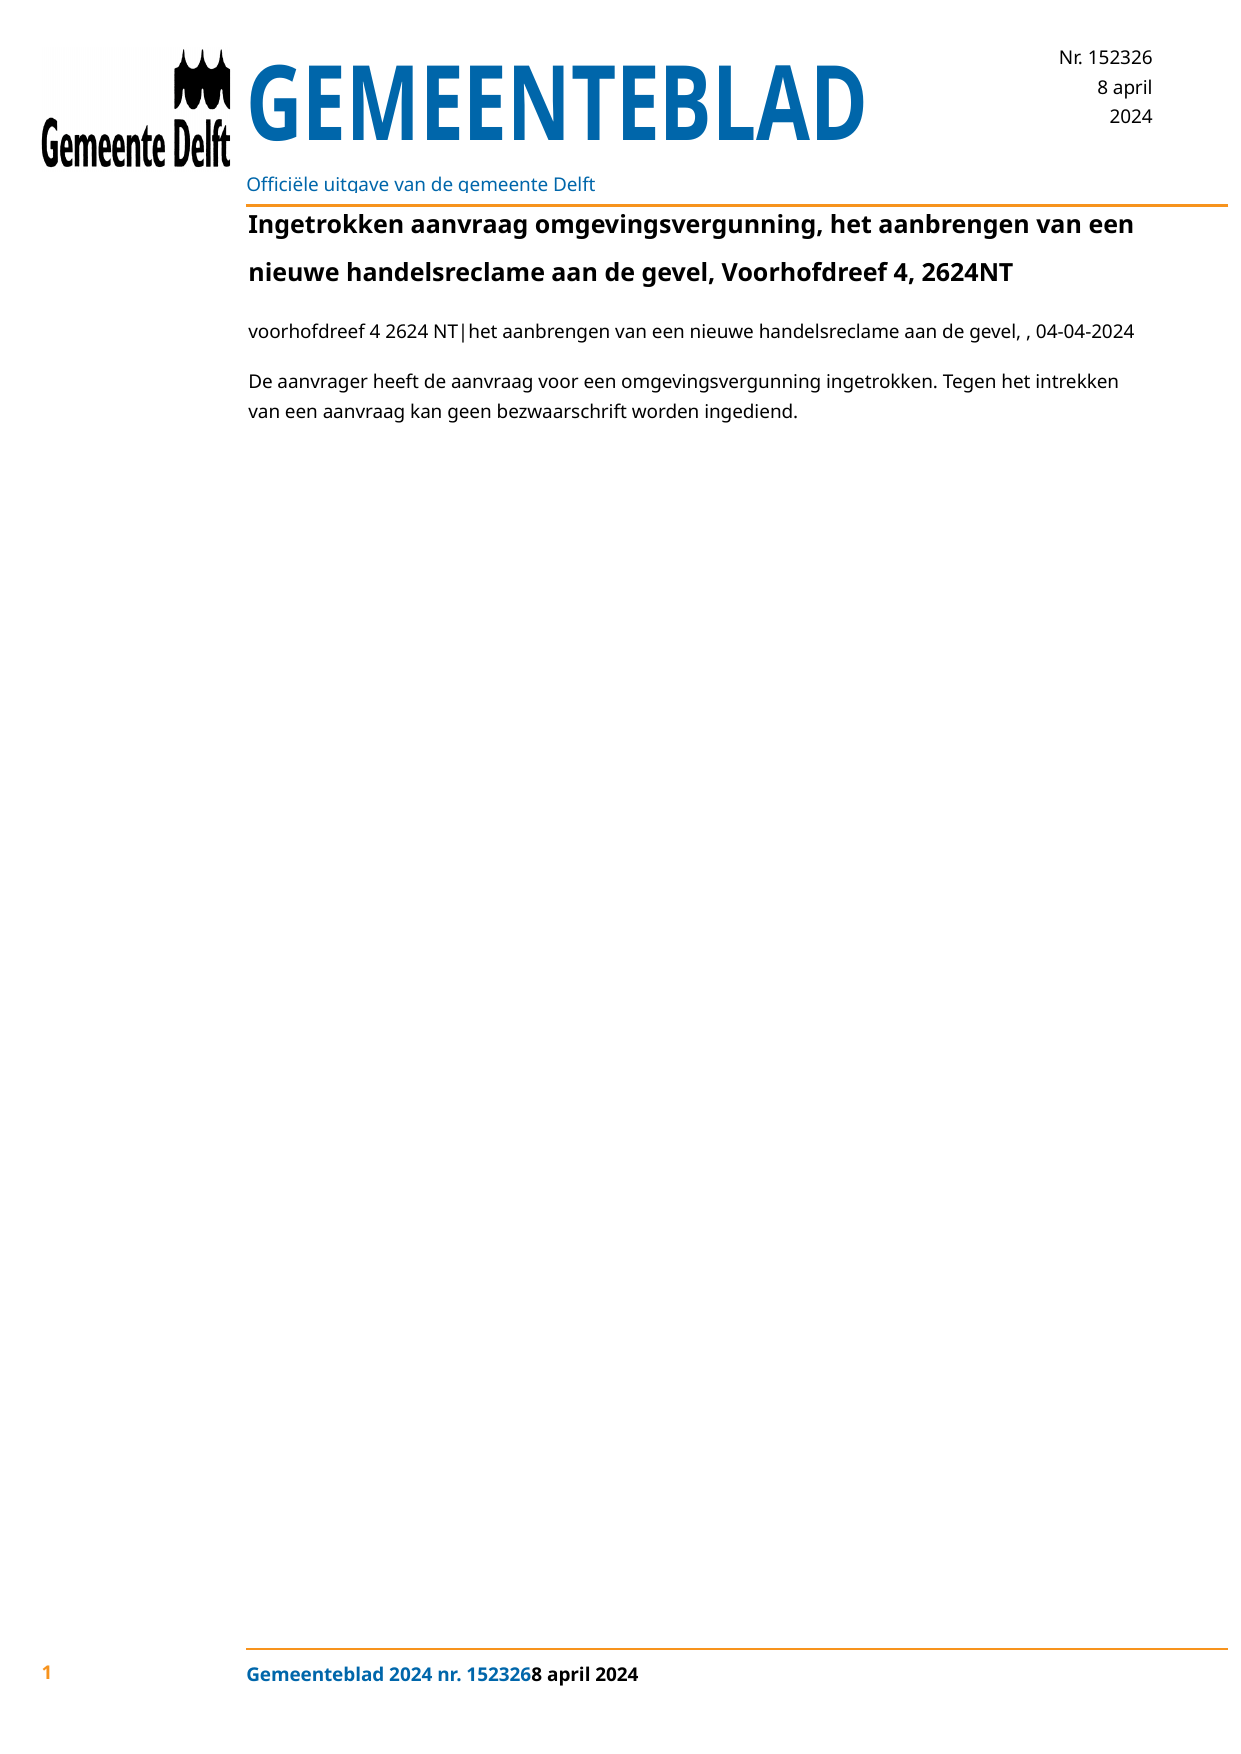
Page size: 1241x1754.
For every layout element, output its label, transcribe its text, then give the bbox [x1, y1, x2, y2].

text De aanvrager heeft de aanvraag voor een omgevingsvergunning ingetrokken. Tegen het intrekken van een aanvraag kan geen bezwaarschrift worden ingediend. [248, 368, 1152, 424]
text voorhofdreef 4 2624 NT|het aanbrengen van een nieuwe handelsreclame aan de gevel, , 04-04-2024 [248, 318, 1152, 344]
text Ingetrokken aanvraag omgevingsvergunning, het aanbrengen van een nieuwe handelsreclame aan de gevel, Voorhofdreef 4, 2624NT [248, 207, 1152, 288]
picture [41, 47, 231, 172]
